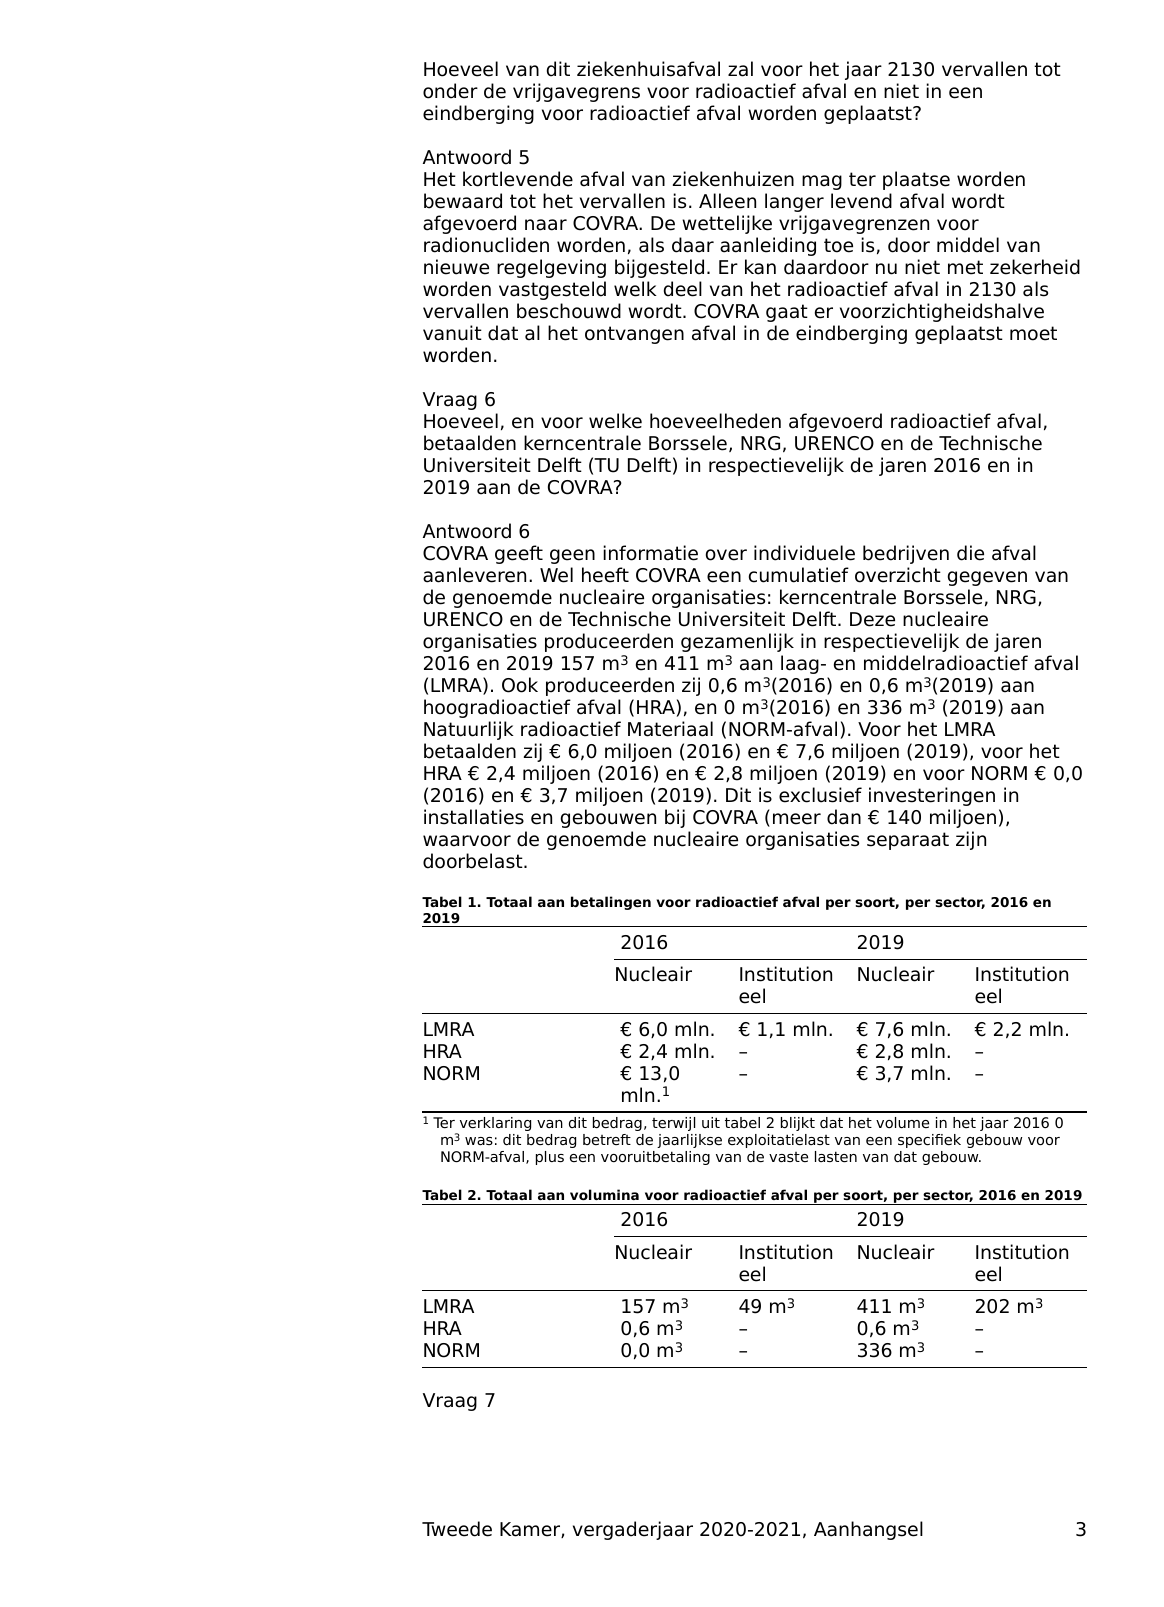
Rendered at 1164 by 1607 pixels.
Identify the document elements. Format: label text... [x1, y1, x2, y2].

table_cell Institutioneel [732, 960, 850, 1013]
table_cell LMRA [422, 1291, 614, 1318]
table_cell NORM [422, 1063, 614, 1111]
text Het kortlevende afval van ziekenhuizen mag ter plaatse worden bewaard tot het vervallen is. Alleen langer levend afval wordt afgevoerd naar COVRA. De wettelijke vrijgavegrenzen voor radionucliden worden, als daar aanleiding toe is, door middel van nieuwe regelgeving bijgesteld. Er kan daardoor nu niet met zekerheid worden vastgesteld welk deel van het radioactief afval in 2130 als vervallen beschouwd wordt. COVRA gaat er voorzichtigheidshalve vanuit dat al het ontvangen afval in de eindberging geplaatst moet worden. [422, 169, 1087, 367]
table_cell 2016 [614, 1205, 850, 1236]
text Hoeveel, en voor welke hoeveelheden afgevoerd radioactief afval, betaalden kerncentrale Borssele, NRG, URENCO en de Technische Universiteit Delft (TU Delft) in respectievelijk de jaren 2016 en in 2019 aan de COVRA? [422, 411, 1087, 499]
table_cell € 6,0 mln. [614, 1014, 732, 1041]
text COVRA geeft geen informatie over individuele bedrijven die afval aanleveren. Wel heeft COVRA een cumulatief overzicht gegeven van de genoemde nucleaire organisaties: kerncentrale Borssele, NRG, URENCO en de Technische Universiteit Delft. Deze nucleaire organisaties produceerden gezamenlijk in respectievelijk de jaren 2016 en 2019 157 m3 en 411 m3 aan laag- en middelradioactief afval (LMRA). Ook produceerden zij 0,6 m3(2016) en 0,6 m3(2019) aan hoogradioactief afval (HRA), en 0 m3(2016) en 336 m3 (2019) aan Natuurlijk radioactief Materiaal (NORM-afval). Voor het LMRA betaalden zij € 6,0 miljoen (2016) en € 7,6 miljoen (2019), voor het HRA € 2,4 miljoen (2016) en € 2,8 miljoen (2019) en voor NORM € 0,0 (2016) en € 3,7 miljoen (2019). Dit is exclusief investeringen in installaties en gebouwen bij COVRA (meer dan € 140 miljoen), waarvoor de genoemde nucleaire organisaties separaat zijn doorbelast. [422, 543, 1087, 873]
table_cell Nucleair [614, 1237, 732, 1290]
text Antwoord 5 [422, 147, 1087, 169]
table_cell 157 m3 [614, 1291, 732, 1318]
table_cell Institutioneel [732, 1237, 850, 1290]
table_cell € 13,0 mln.1 [614, 1063, 732, 1111]
table_cell [422, 927, 614, 1013]
table_cell Institutioneel [969, 1237, 1087, 1290]
table_cell 2019 [850, 1205, 1087, 1236]
table_cell € 7,6 mln. [850, 1014, 968, 1041]
table_cell – [732, 1318, 850, 1340]
table_cell LMRA [422, 1014, 614, 1041]
table_cell 202 m3 [969, 1291, 1087, 1318]
table_cell € 2,8 mln. [850, 1041, 968, 1063]
table_cell 0,0 m3 [614, 1340, 732, 1367]
table_cell 0,6 m3 [850, 1318, 968, 1340]
table_cell – [969, 1318, 1087, 1340]
table_header Tabel 2. Totaal aan volumina voor radioactief afval per soort, per sector, 2016 en 2019 [422, 1188, 1087, 1203]
table_cell NORM [422, 1340, 614, 1367]
table_cell HRA [422, 1041, 614, 1063]
table_cell Institutioneel [969, 960, 1087, 1013]
table_cell Nucleair [614, 960, 732, 1013]
text Vraag 7 [422, 1390, 1087, 1412]
table_cell – [732, 1063, 850, 1111]
table_cell 336 m3 [850, 1340, 968, 1367]
table_cell € 2,2 mln. [969, 1014, 1087, 1041]
table_cell – [732, 1041, 850, 1063]
table_cell € 1,1 mln. [732, 1014, 850, 1041]
table_cell € 3,7 mln. [850, 1063, 968, 1111]
table_cell – [969, 1041, 1087, 1063]
table_cell 1 Ter verklaring van dit bedrag, terwijl uit tabel 2 blijkt dat het volume in het jaar 2016 0 m3 was: dit bedrag betreft de jaarlijkse exploitatielast van een specifiek gebouw voor NORM-afval, plus een vooruitbetaling van de vaste lasten van dat gebouw. [422, 1113, 1087, 1166]
table_cell € 2,4 mln. [614, 1041, 732, 1063]
text Hoeveel van dit ziekenhuisafval zal voor het jaar 2130 vervallen tot onder de vrijgavegrens voor radioactief afval en niet in een eindberging voor radioactief afval worden geplaatst? [422, 59, 1087, 125]
table_cell 2019 [850, 927, 1087, 959]
table_cell HRA [422, 1318, 614, 1340]
table_cell 49 m3 [732, 1291, 850, 1318]
table_cell 0,6 m3 [614, 1318, 732, 1340]
table_cell – [732, 1340, 850, 1367]
table_cell Nucleair [850, 960, 968, 1013]
table_cell [422, 1205, 614, 1290]
table_cell – [969, 1340, 1087, 1367]
table_cell 411 m3 [850, 1291, 968, 1318]
text Antwoord 6 [422, 521, 1087, 543]
text Vraag 6 [422, 389, 1087, 411]
table_header Tabel 1. Totaal aan betalingen voor radioactief afval per soort, per sector, 2016 en 2019 [422, 895, 1087, 926]
table_cell – [969, 1063, 1087, 1111]
table_cell Nucleair [850, 1237, 968, 1290]
table_cell 2016 [614, 927, 850, 959]
